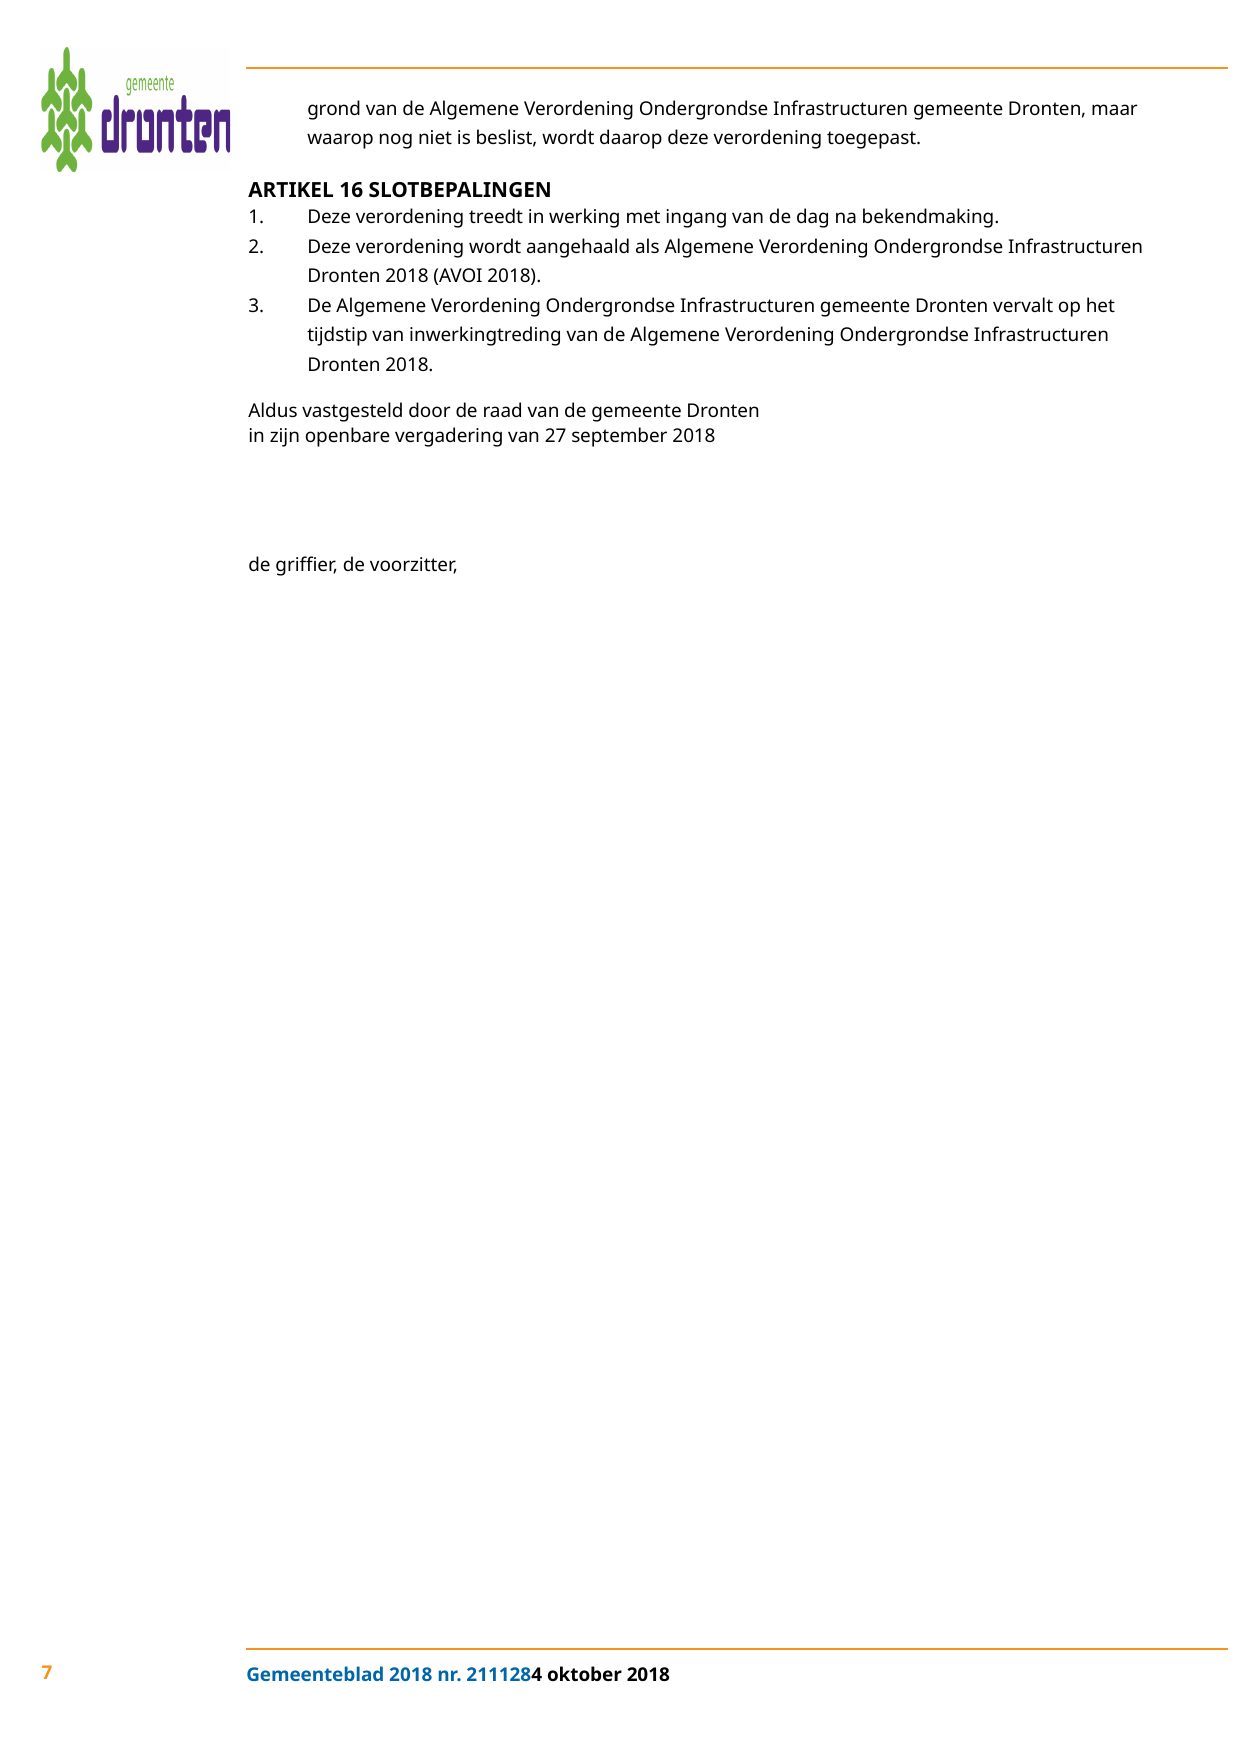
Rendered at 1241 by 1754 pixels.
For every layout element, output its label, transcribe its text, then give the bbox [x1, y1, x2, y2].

list De Algemene Verordening Ondergrondse Infrastructuren gemeente Dronten vervalt op het tijdstip van inwerkingtreding van de Algemene Verordening Ondergrondse Infrastructuren Dronten 2018. [248, 292, 1152, 377]
list Deze verordening wordt aangehaald als Algemene Verordening Ondergrondse Infrastructuren Dronten 2018 (AVOI 2018). [248, 233, 1152, 288]
text Aldus vastgesteld door de raad van de gemeente Dronten [248, 397, 1152, 422]
list grond van de Algemene Verordening Ondergrondse Infrastructuren gemeente Dronten, maar waarop nog niet is beslist, wordt daarop deze verordening toegepast. [248, 95, 1152, 150]
text de griffier, de voorzitter, [248, 551, 1152, 577]
text ARTIKEL 16 SLOTBEPALINGEN [248, 175, 1152, 203]
text in zijn openbare vergadering van 27 september 2018 [248, 422, 1152, 448]
list Deze verordening treedt in werking met ingang van de dag na bekendmaking. [248, 203, 1152, 229]
picture [41, 47, 231, 172]
